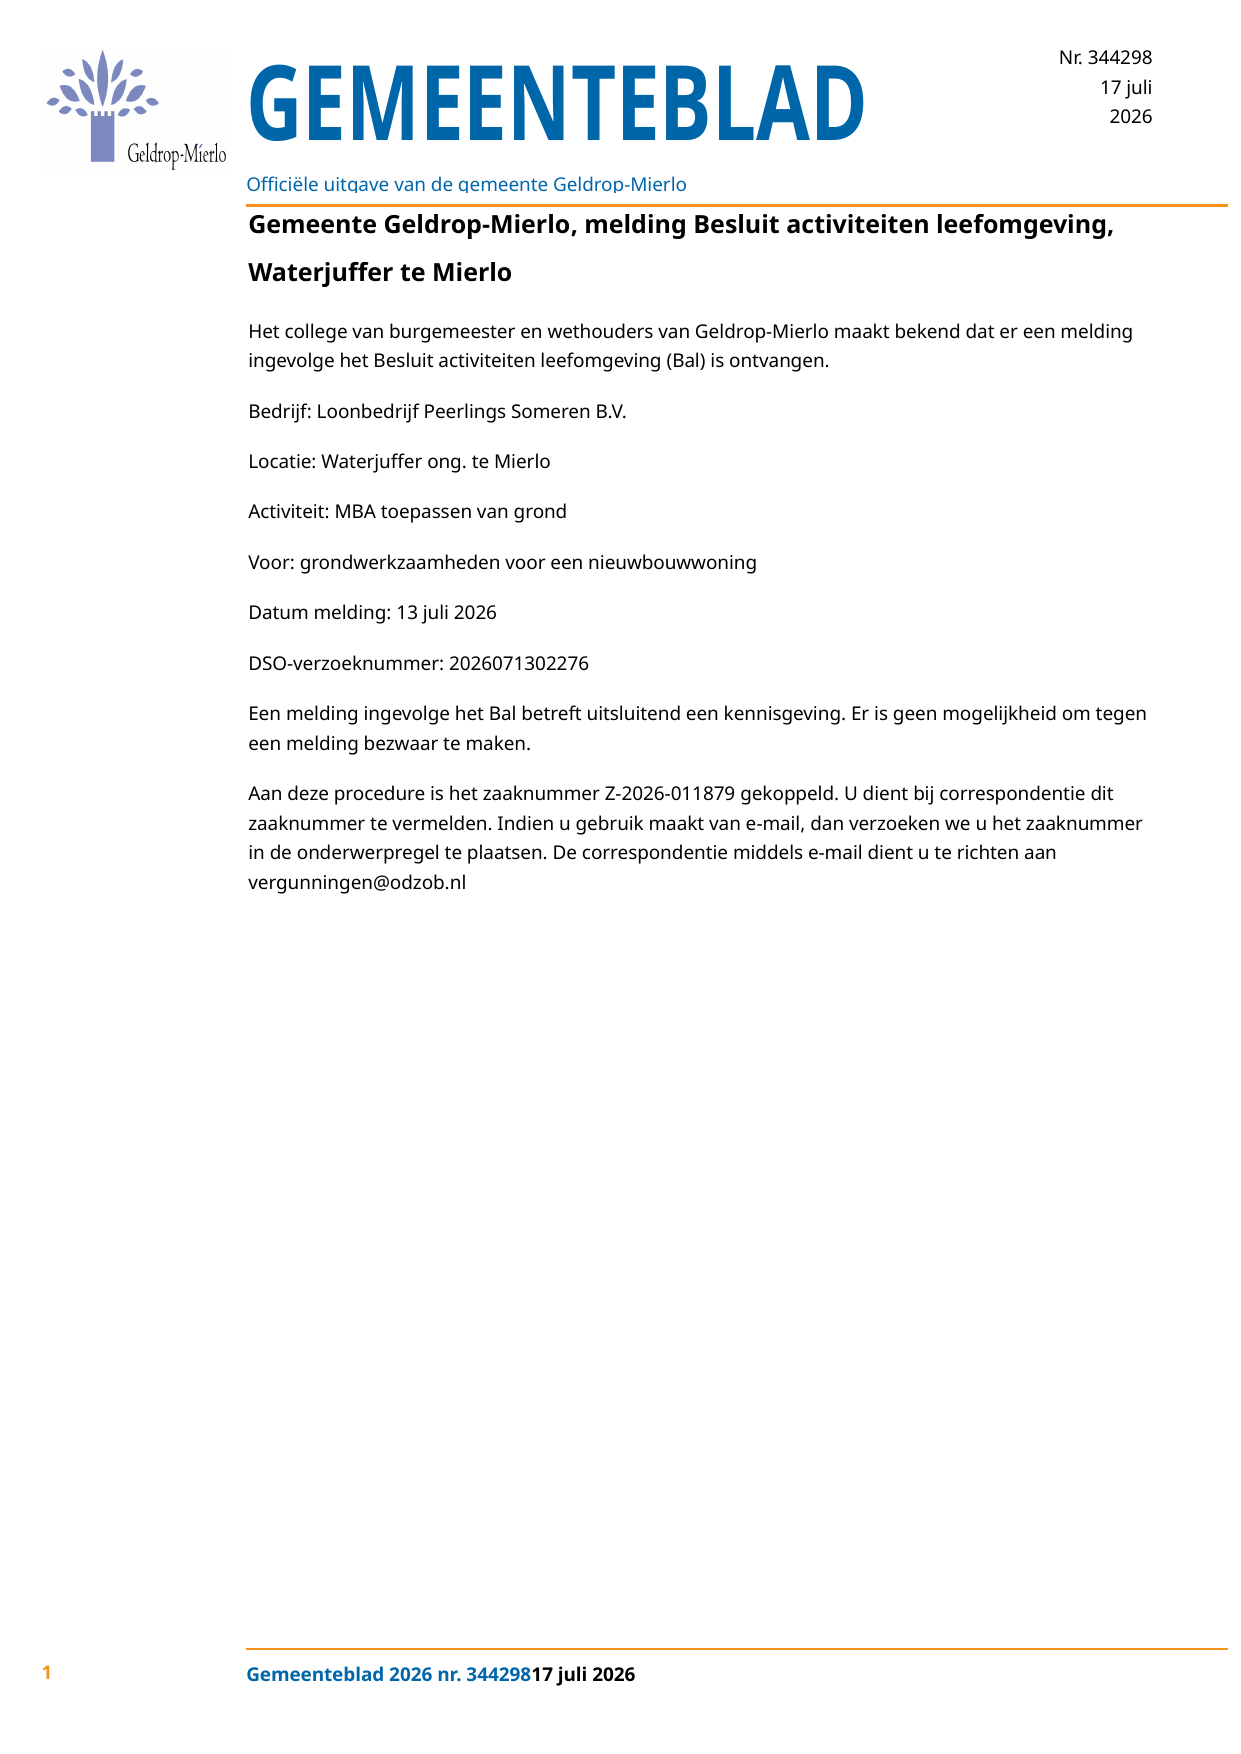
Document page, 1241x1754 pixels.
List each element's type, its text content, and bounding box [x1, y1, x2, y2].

text Voor: grondwerkzaamheden voor een nieuwbouwwoning [248, 549, 1152, 575]
text Gemeente Geldrop-Mierlo​, melding Besluit activiteiten leefomgeving, Waterjuffer​ ​​te Mierlo​ [248, 207, 1152, 288]
text Activiteit: MBA toepassen van grond [248, 499, 1152, 524]
text Aan deze procedure is het zaaknummer Z-2026-011879 gekoppeld. U dient bij correspondentie dit zaaknummer te vermelden. Indien u gebruik maakt van e-mail, dan verzoeken we u het zaaknummer in de onderwerpregel te plaatsen. De correspondentie middels e-mail dient u te richten aan vergunningen@odzob.nl [248, 780, 1152, 895]
text DSO-verzoeknummer: 2026071302276 [248, 650, 1152, 676]
text Het college van burgemeester en wethouders van Geldrop-Mierlo​ maakt bekend dat er een melding ingevolge het Besluit activiteiten leefomgeving (Bal) is ontvangen. [248, 318, 1152, 373]
picture [41, 47, 231, 172]
text Een melding ingevolge het Bal betreft uitsluitend een kennisgeving. Er is geen mogelijkheid om tegen een melding bezwaar te maken. [248, 700, 1152, 756]
text Datum melding: 13 juli 2026 [248, 599, 1152, 625]
text Locatie: ​Waterjuffer ​​ong. te ​Mierlo [248, 448, 1152, 474]
text Bedrijf: Loonbedrijf Peerlings Someren B.V. [248, 398, 1152, 424]
